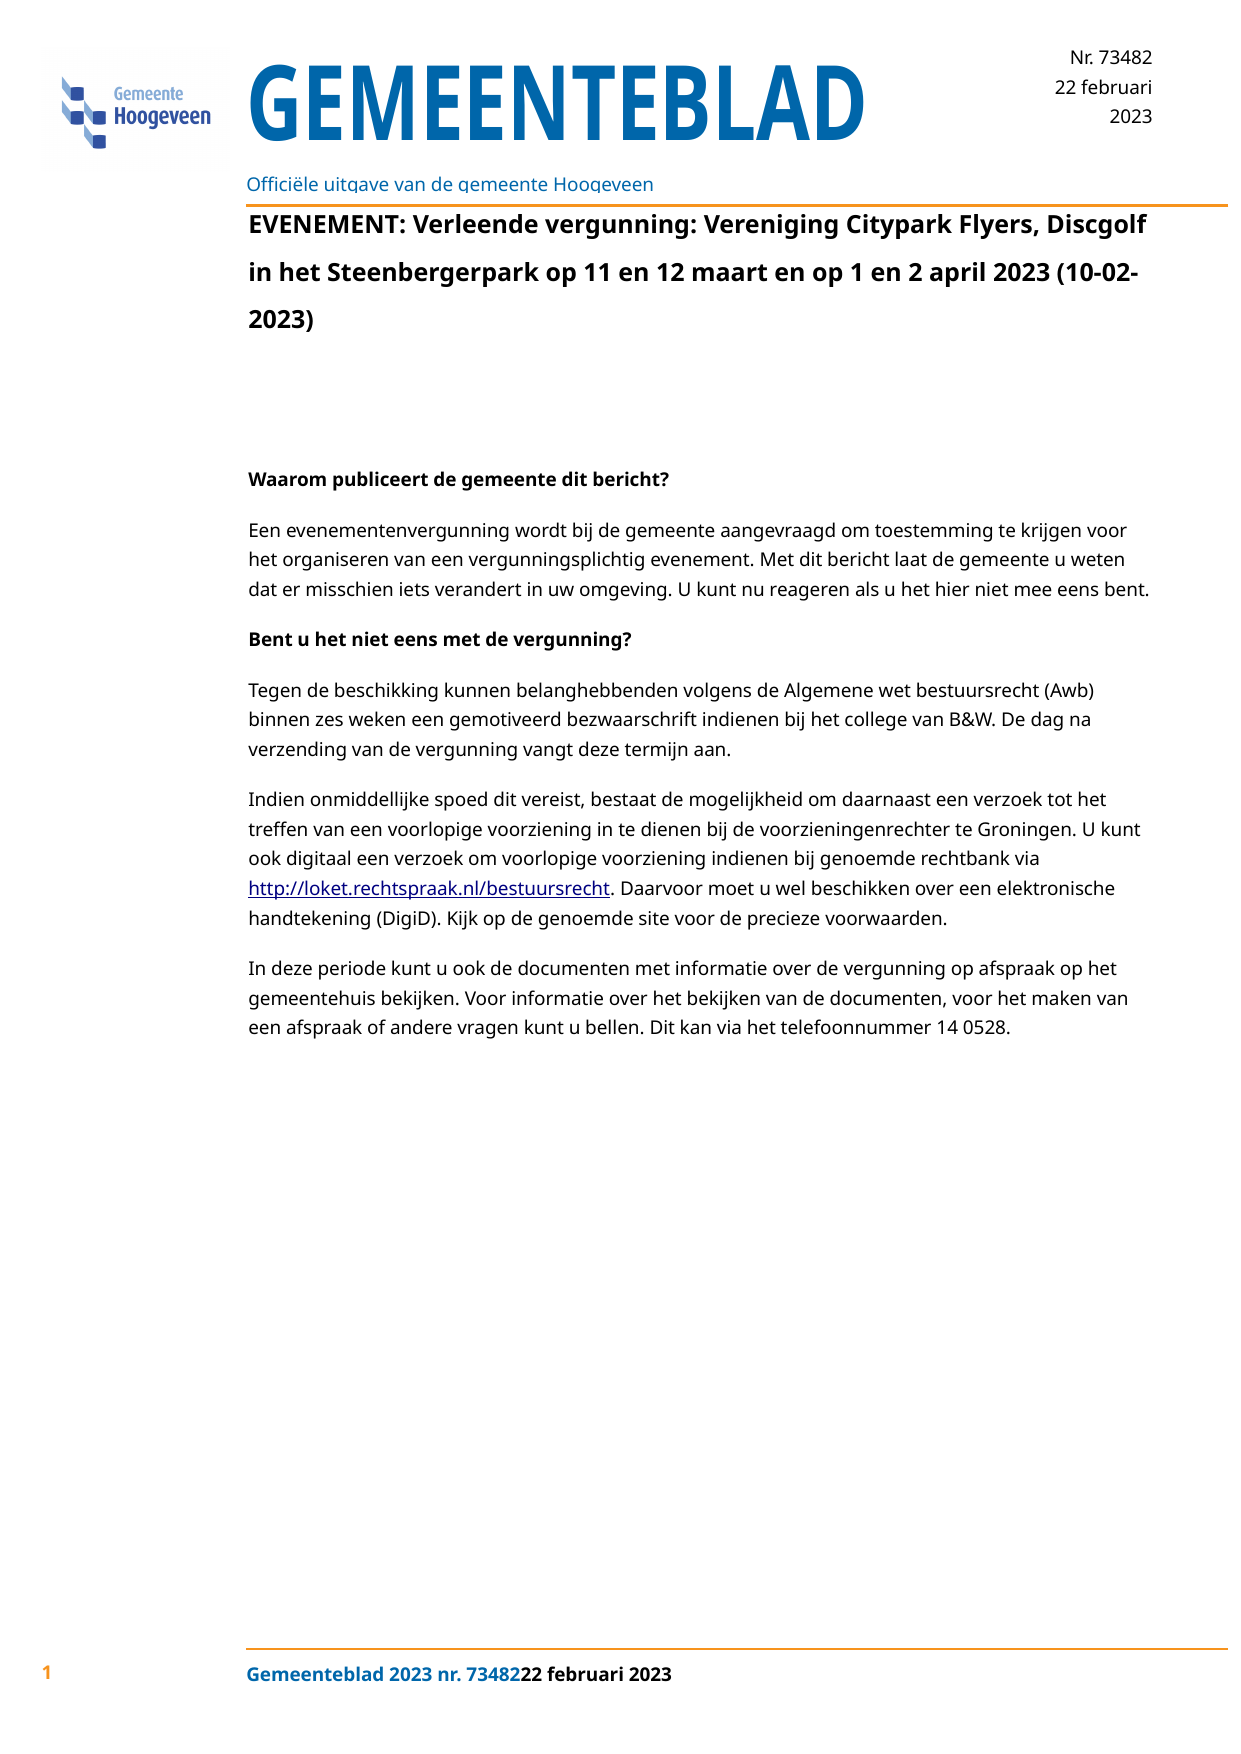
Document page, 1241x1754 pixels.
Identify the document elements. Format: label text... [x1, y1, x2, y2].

text EVENEMENT: Verleende vergunning: Vereniging Citypark Flyers, Discgolf in het Steenbergerpark op 11 en 12 maart en op 1 en 2 april 2023 (10-02-2023) [248, 207, 1152, 336]
picture [41, 47, 231, 172]
text Waarom publiceert de gemeente dit bericht? [248, 466, 1152, 492]
text Indien onmiddellijke spoed dit vereist, bestaat de mogelijkheid om daarnaast een verzoek tot het treffen van een voorlopige voorziening in te dienen bij de voorzieningenrechter te Groningen. U kunt ook digitaal een verzoek om voorlopige voorziening indienen bij genoemde rechtbank via http://loket.rechtspraak.nl/bestuursrecht. Daarvoor moet u wel beschikken over een elektronische handtekening (DigiD). Kijk op de genoemde site voor de precieze voorwaarden. [248, 786, 1152, 930]
text Bent u het niet eens met de vergunning? [248, 626, 1152, 652]
text In deze periode kunt u ook de documenten met informatie over de vergunning op afspraak op het gemeentehuis bekijken. Voor informatie over het bekijken van de documenten, voor het maken van een afspraak of andere vragen kunt u bellen. Dit kan via het telefoonnummer 14 0528. [248, 955, 1152, 1040]
text Tegen de beschikking kunnen belanghebbenden volgens de Algemene wet bestuursrecht (Awb) binnen zes weken een gemotiveerd bezwaarschrift indienen bij het college van B&W. De dag na verzending van de vergunning vangt deze termijn aan. [248, 677, 1152, 762]
text Een evenementenvergunning wordt bij de gemeente aangevraagd om toestemming te krijgen voor het organiseren van een vergunningsplichtig evenement. Met dit bericht laat de gemeente u weten dat er misschien iets verandert in uw omgeving. U kunt nu reageren als u het hier niet mee eens bent. [248, 517, 1152, 602]
